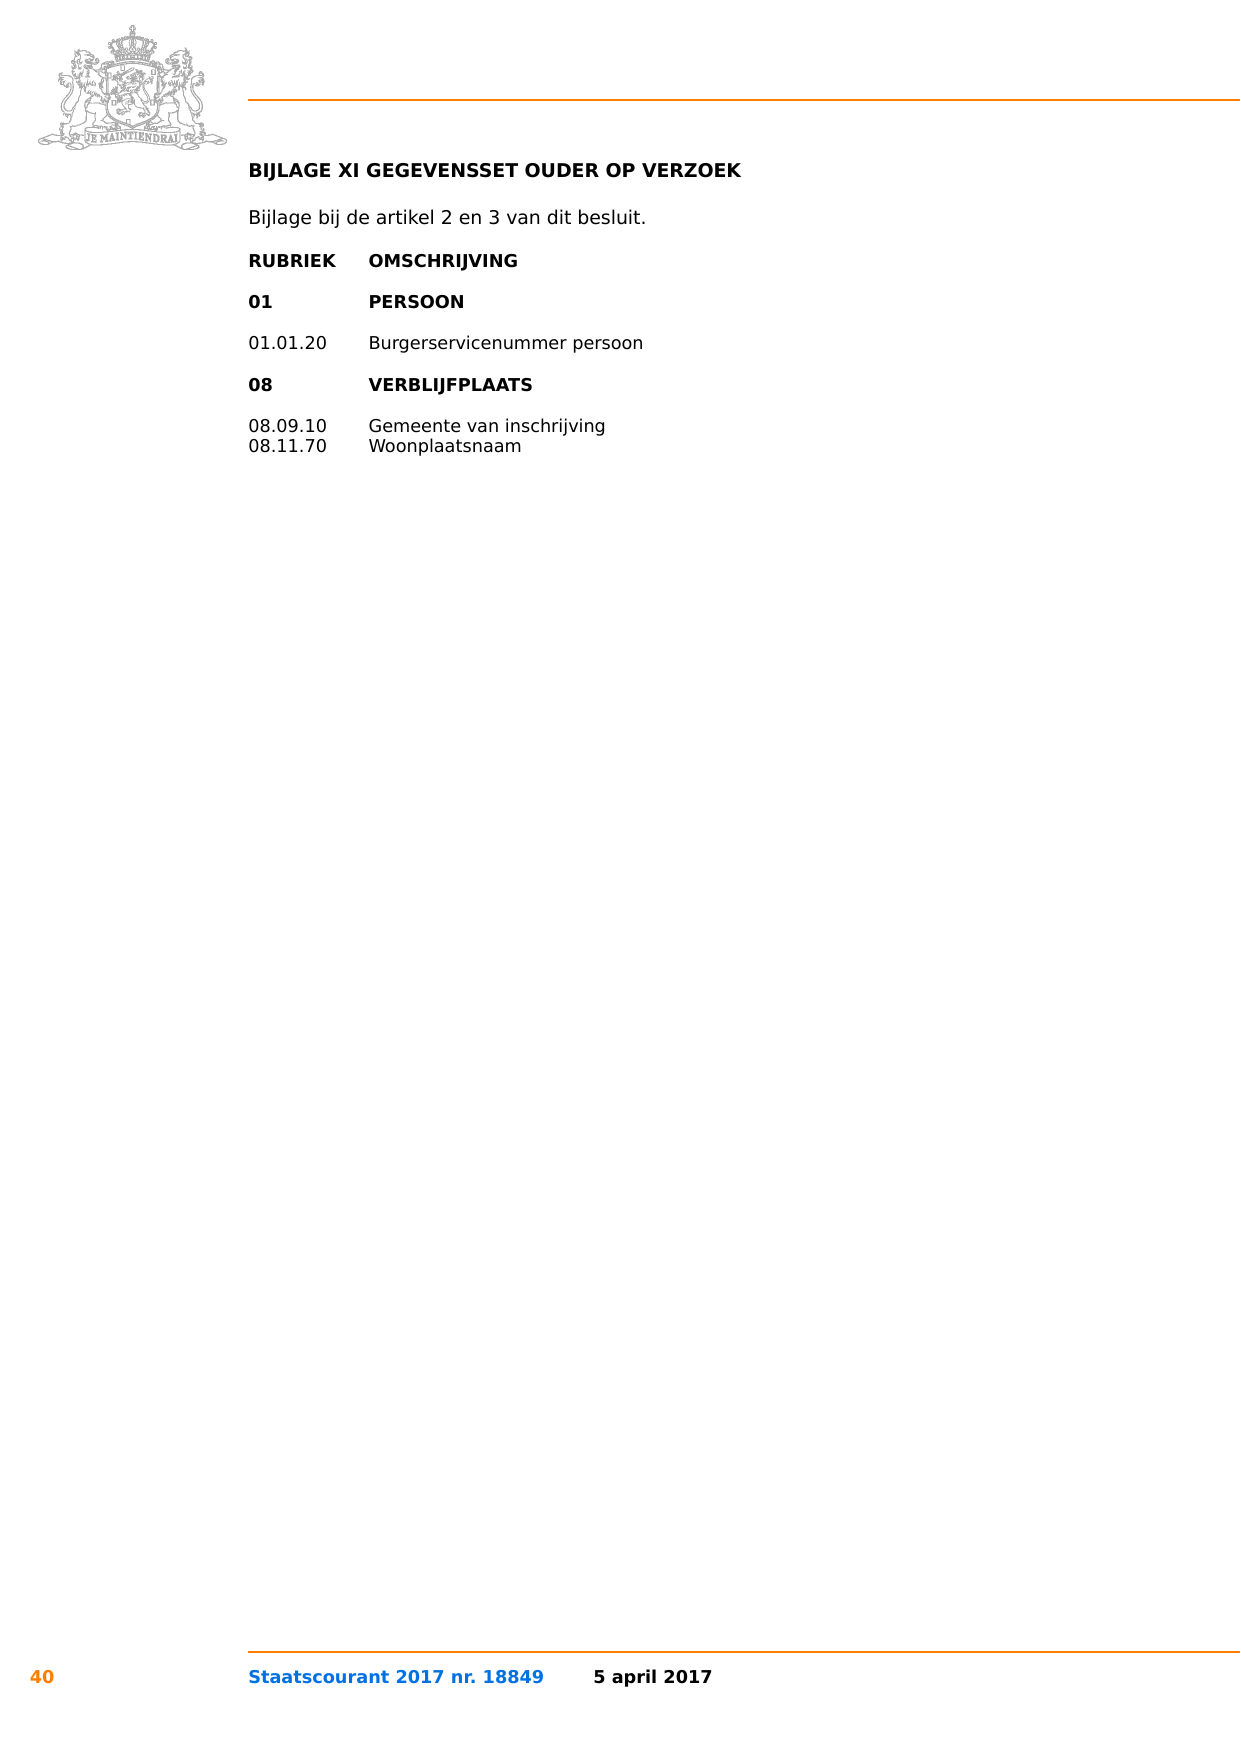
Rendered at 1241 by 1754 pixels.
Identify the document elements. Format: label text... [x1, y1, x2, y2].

table_cell 08.09.10 [248, 416, 362, 436]
text Bijlage bij de artikel 2 en 3 van dit besluit. [248, 207, 1163, 229]
table_cell [363, 313, 1163, 333]
subtitle BIJLAGE XI GEGEVENSSET OUDER OP VERZOEK [248, 160, 1163, 182]
table_cell [248, 354, 362, 374]
table_cell [248, 313, 362, 333]
table_cell Burgerservicenummer persoon [363, 333, 1163, 354]
table_cell PERSOON [363, 292, 1163, 313]
table_cell Woonplaatsnaam [363, 436, 1163, 457]
table_cell [363, 395, 1163, 416]
table_cell [363, 354, 1163, 374]
table_cell [248, 395, 362, 416]
table_cell Gemeente van inschrijving [363, 416, 1163, 436]
table_cell [248, 271, 362, 292]
table_cell 01 [248, 292, 362, 313]
table_cell 08.11.70 [248, 436, 362, 457]
table_header OMSCHRIJVING [363, 251, 1163, 271]
table_cell VERBLIJFPLAATS [363, 375, 1163, 395]
table_cell [363, 271, 1163, 292]
picture [38, 25, 227, 150]
table_header RUBRIEK [248, 251, 362, 271]
table_cell 08 [248, 375, 362, 395]
table_cell 01.01.20 [248, 333, 362, 354]
